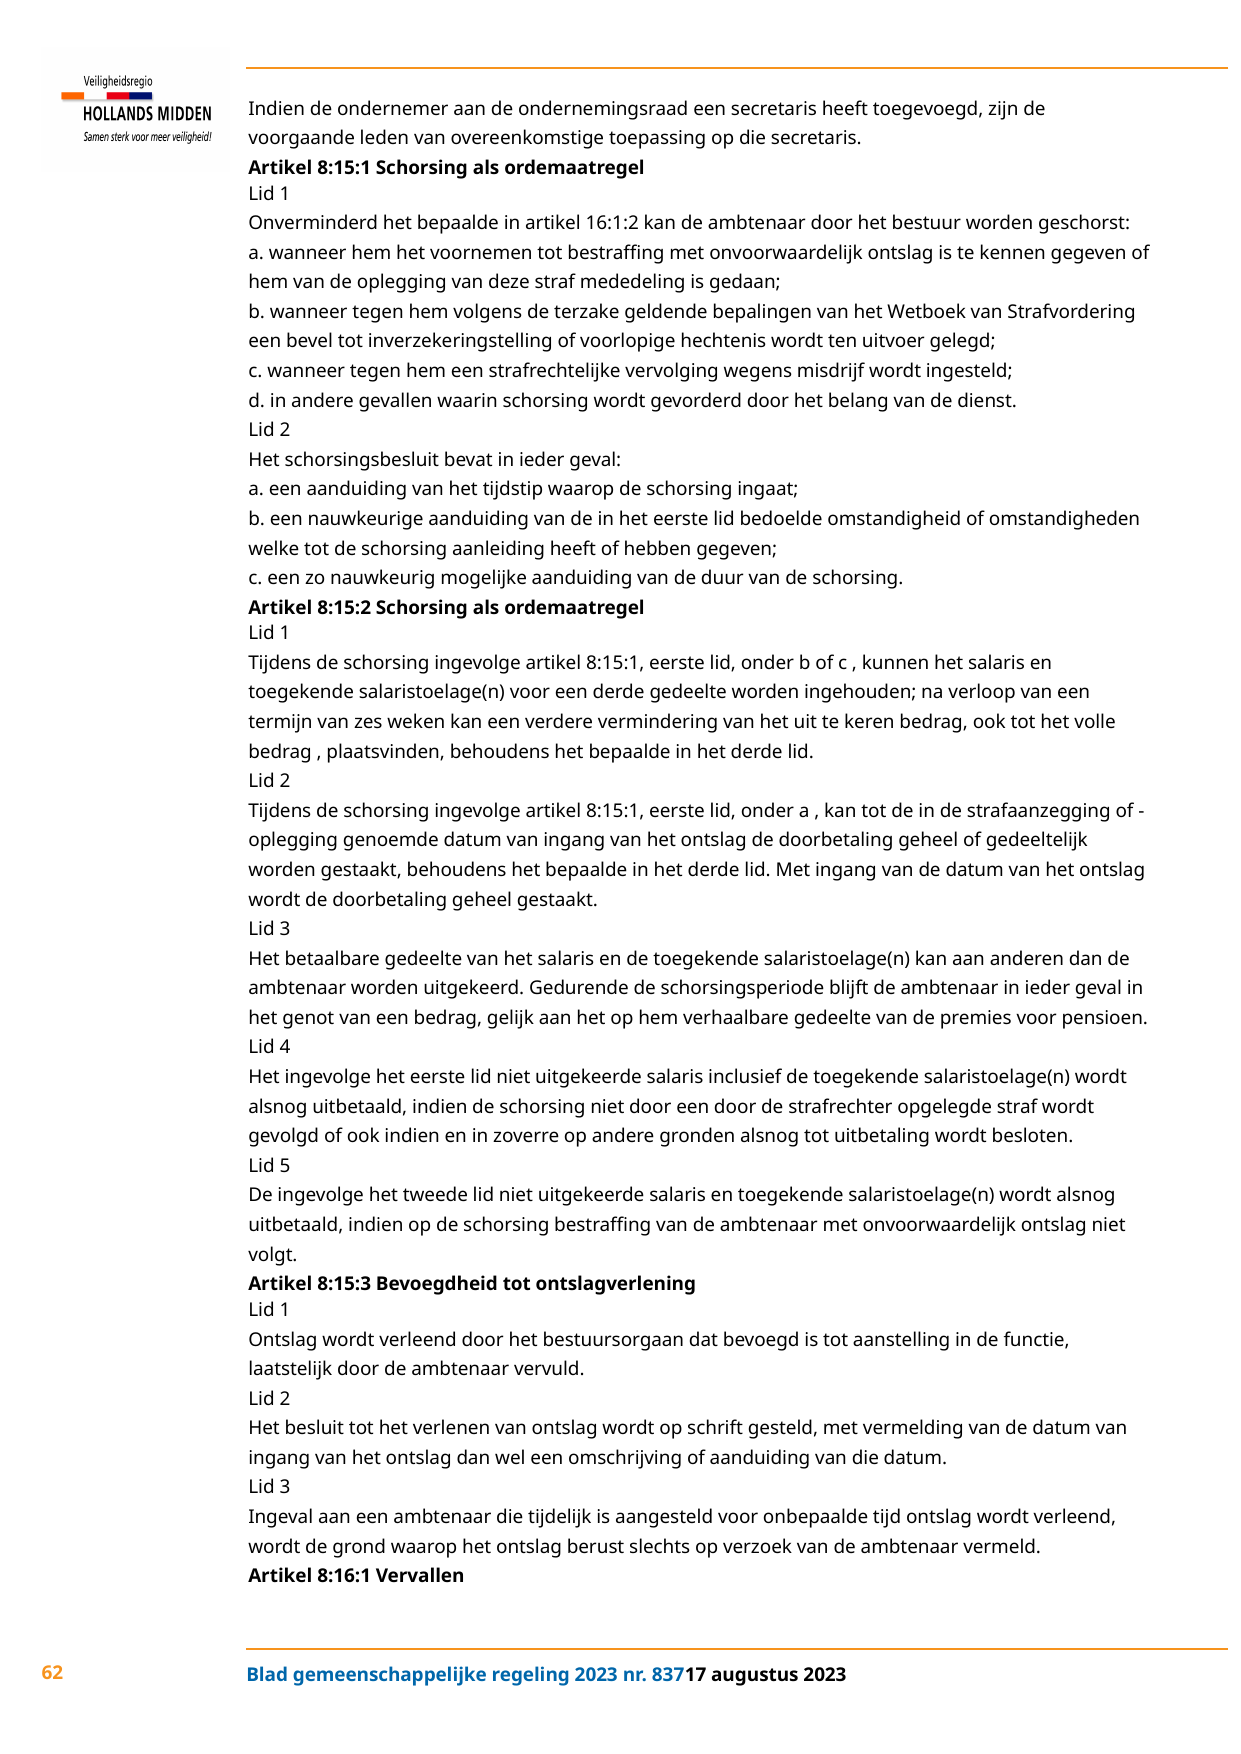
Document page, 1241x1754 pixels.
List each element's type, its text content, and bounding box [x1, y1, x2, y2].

text a. een aanduiding van het tijdstip waarop de schorsing ingaat; [248, 476, 1152, 501]
text Artikel 8:15:2 Schorsing als ordemaatregel [248, 594, 1152, 619]
text Het besluit tot het verlenen van ontslag wordt op schrift gesteld, met vermelding van de datum van ingang van het ontslag dan wel een omschrijving of aanduiding van die datum. [248, 1414, 1152, 1470]
text Het ingevolge het eerste lid niet uitgekeerde salaris inclusief de toegekende salaristoelage(n) wordt alsnog uitbetaald, indien de schorsing niet door een door de strafrechter opgelegde straf wordt gevolgd of ook indien en in zoverre op andere gronden alsnog tot uitbetaling wordt besloten. [248, 1063, 1152, 1148]
text Lid 1 [248, 619, 1152, 645]
text Lid 3 [248, 915, 1152, 941]
text c. wanneer tegen hem een strafrechtelijke vervolging wegens misdrijf wordt ingesteld; [248, 357, 1152, 383]
text Indien de ondernemer aan de ondernemingsraad een secretaris heeft toegevoegd, zijn de voorgaande leden van overeenkomstige toepassing op die secretaris. [248, 95, 1152, 150]
text Lid 1 [248, 1296, 1152, 1322]
text Lid 4 [248, 1034, 1152, 1059]
picture [41, 47, 231, 172]
text Artikel 8:15:3 Bevoegdheid tot ontslagverlening [248, 1270, 1152, 1296]
text b. wanneer tegen hem volgens de terzake geldende bepalingen van het Wetboek van Strafvordering een bevel tot inverzekeringstelling of voorlopige hechtenis wordt ten uitvoer gelegd; [248, 298, 1152, 353]
text Tijdens de schorsing ingevolge artikel 8:15:1, eerste lid, onder b of c , kunnen het salaris en toegekende salaristoelage(n) voor een derde gedeelte worden ingehouden; na verloop van een termijn van zes weken kan een verdere vermindering van het uit te keren bedrag, ook tot het volle bedrag , plaatsvinden, behoudens het bepaalde in het derde lid. [248, 649, 1152, 764]
text d. in andere gevallen waarin schorsing wordt gevorderd door het belang van de dienst. [248, 387, 1152, 412]
text Lid 2 [248, 416, 1152, 442]
text Het schorsingsbesluit bevat in ieder geval: [248, 446, 1152, 472]
text De ingevolge het tweede lid niet uitgekeerde salaris en toegekende salaristoelage(n) wordt alsnog uitbetaald, indien op de schorsing bestraffing van de ambtenaar met onvoorwaardelijk ontslag niet volgt. [248, 1182, 1152, 1267]
text a. wanneer hem het voornemen tot bestraffing met onvoorwaardelijk ontslag is te kennen gegeven of hem van de oplegging van deze straf mededeling is gedaan; [248, 239, 1152, 294]
text Het betaalbare gedeelte van het salaris en de toegekende salaristoelage(n) kan aan anderen dan de ambtenaar worden uitgekeerd. Gedurende de schorsingsperiode blijft de ambtenaar in ieder geval in het genot van een bedrag, gelijk aan het op hem verhaalbare gedeelte van de premies voor pensioen. [248, 945, 1152, 1030]
text Lid 1 [248, 180, 1152, 205]
text Onverminderd het bepaalde in artikel 16:1:2 kan de ambtenaar door het bestuur worden geschorst: [248, 209, 1152, 235]
text Lid 2 [248, 1385, 1152, 1411]
text Artikel 8:16:1 Vervallen [248, 1562, 1152, 1588]
text Lid 3 [248, 1474, 1152, 1499]
text b. een nauwkeurige aanduiding van de in het eerste lid bedoelde omstandigheid of omstandigheden welke tot de schorsing aanleiding heeft of hebben gegeven; [248, 505, 1152, 560]
text Ontslag wordt verleend door het bestuursorgaan dat bevoegd is tot aanstelling in de functie, laatstelijk door de ambtenaar vervuld. [248, 1326, 1152, 1381]
text Lid 5 [248, 1152, 1152, 1178]
text Tijdens de schorsing ingevolge artikel 8:15:1, eerste lid, onder a , kan tot de in de strafaanzegging of -oplegging genoemde datum van ingang van het ontslag de doorbetaling geheel of gedeeltelijk worden gestaakt, behoudens het bepaalde in het derde lid. Met ingang van de datum van het ontslag wordt de doorbetaling geheel gestaakt. [248, 797, 1152, 912]
text Lid 2 [248, 767, 1152, 793]
text c. een zo nauwkeurig mogelijke aanduiding van de duur van de schorsing. [248, 564, 1152, 590]
text Artikel 8:15:1 Schorsing als ordemaatregel [248, 154, 1152, 180]
text Ingeval aan een ambtenaar die tijdelijk is aangesteld voor onbepaalde tijd ontslag wordt verleend, wordt de grond waarop het ontslag berust slechts op verzoek van de ambtenaar vermeld. [248, 1503, 1152, 1558]
